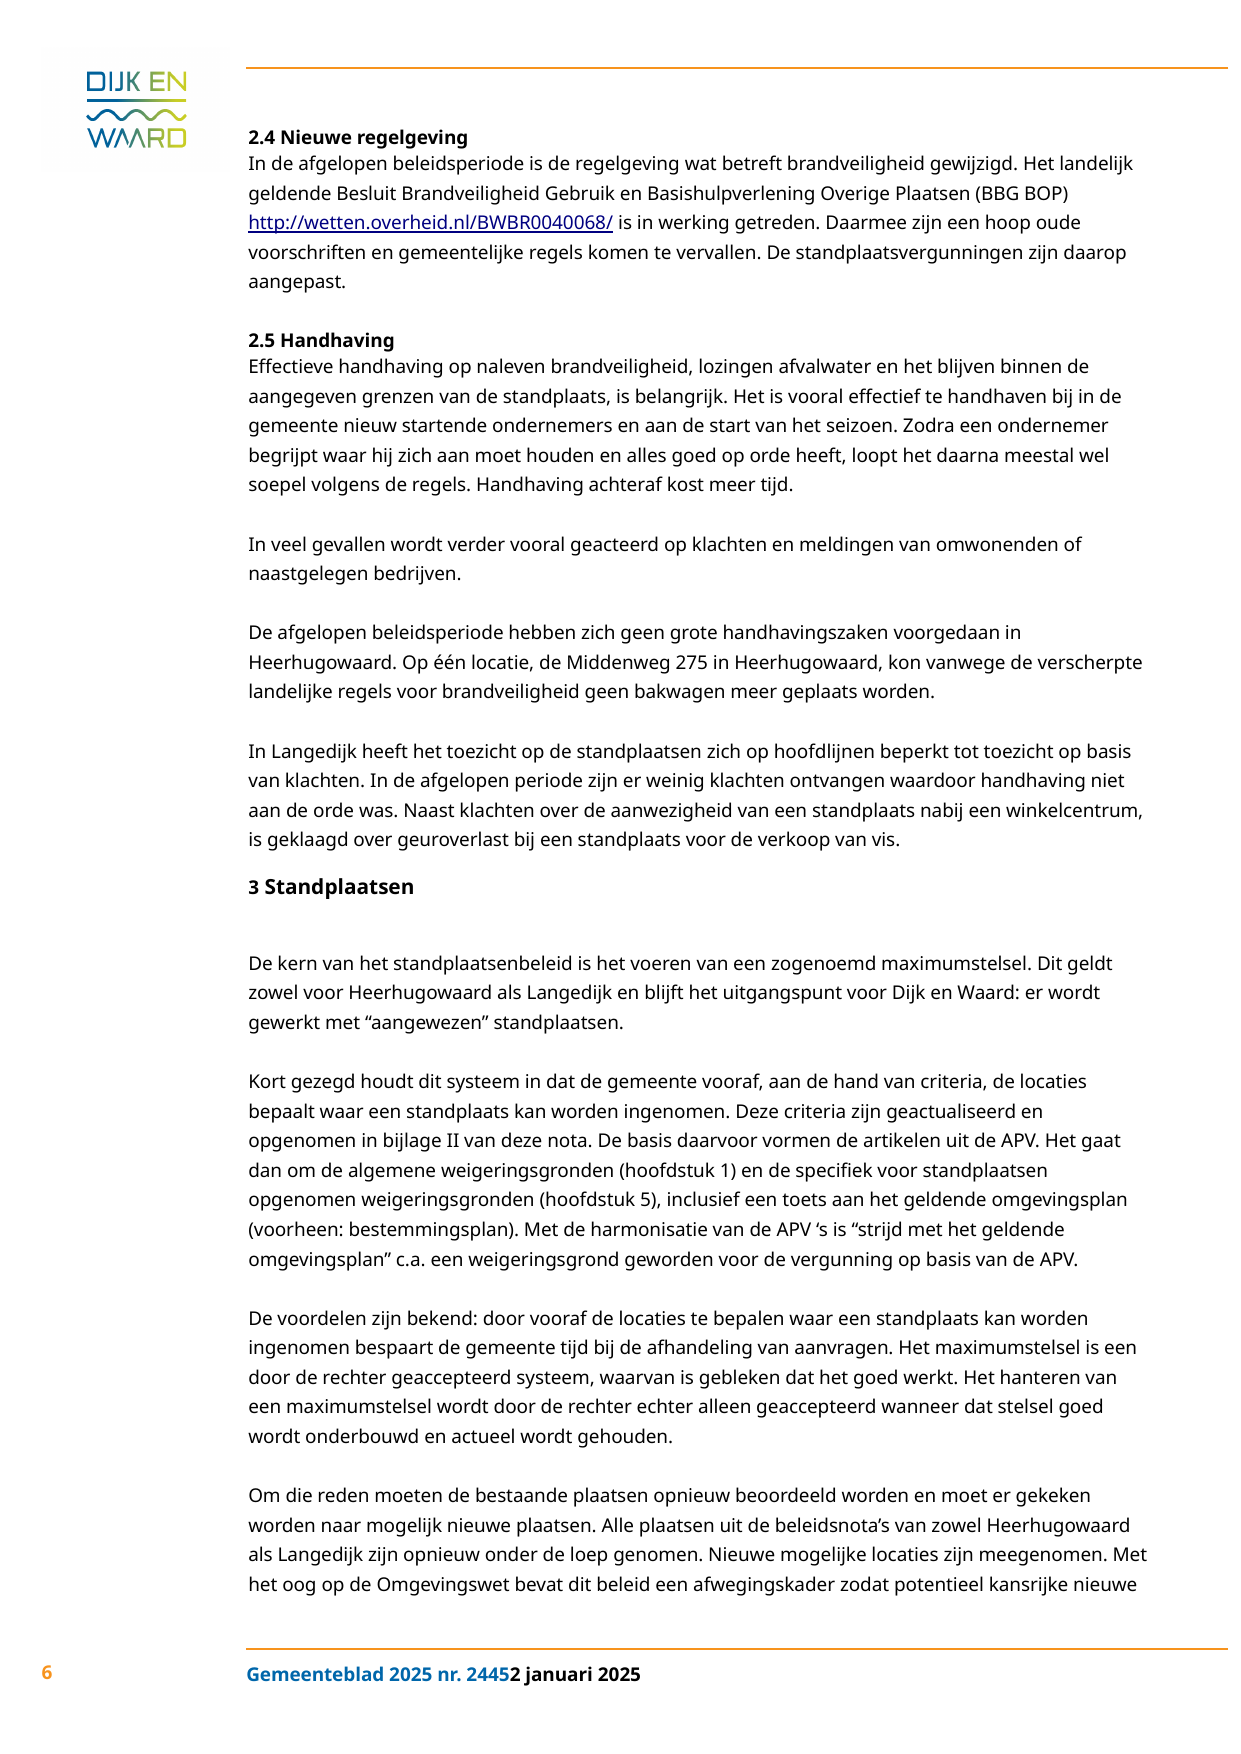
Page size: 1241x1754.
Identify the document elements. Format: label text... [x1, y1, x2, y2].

text In Langedijk heeft het toezicht op de standplaatsen zich op hoofdlijnen beperkt tot toezicht op basis van klachten. In de afgelopen periode zijn er weinig klachten ontvangen waardoor handhaving niet aan de orde was. Naast klachten over de aanwezigheid van een standplaats nabij een winkelcentrum, is geklaagd over geuroverlast bij een standplaats voor de verkoop van vis. [248, 738, 1152, 852]
text Om die reden moeten de bestaande plaatsen opnieuw beoordeeld worden en moet er gekeken worden naar mogelijk nieuwe plaatsen. Alle plaatsen uit de beleidsnota’s van zowel Heerhugowaard als Langedijk zijn opnieuw onder de loep genomen. Nieuwe mogelijke locaties zijn meegenomen. Met het oog op de Omgevingswet bevat dit beleid een afwegingskader zodat potentieel kansrijke nieuwe [248, 1482, 1152, 1597]
text De voordelen zijn bekend: door vooraf de locaties te bepalen waar een standplaats kan worden ingenomen bespaart de gemeente tijd bij de afhandeling van aanvragen. Het maximumstelsel is een door de rechter geaccepteerd systeem, waarvan is gebleken dat het goed werkt. Het hanteren van een maximumstelsel wordt door de rechter echter alleen geaccepteerd wanneer dat stelsel goed wordt onderbouwd en actueel wordt gehouden. [248, 1305, 1152, 1449]
text In veel gevallen wordt verder vooral geacteerd op klachten en meldingen van omwonenden of naastgelegen bedrijven. [248, 531, 1152, 586]
text De afgelopen beleidsperiode hebben zich geen grote handhavingszaken voorgedaan in Heerhugowaard. Op één locatie, de Middenweg 275 in Heerhugowaard, kon vanwege de verscherpte landelijke regels voor brandveiligheid geen bakwagen meer geplaats worden. [248, 619, 1152, 704]
text 2.4 Nieuwe regelgeving [248, 124, 1152, 150]
text 2.5 Handhaving [248, 328, 1152, 353]
text In de afgelopen beleidsperiode is de regelgeving wat betreft brandveiligheid gewijzigd. Het landelijk geldende Besluit Brandveiligheid Gebruik en Basishulpverlening Overige Plaatsen (BBG BOP) http://wetten.overheid.nl/BWBR0040068/ is in werking getreden. Daarmee zijn een hoop oude voorschriften en gemeentelijke regels komen te vervallen. De standplaatsvergunningen zijn daarop aangepast. [248, 150, 1152, 294]
text Effectieve handhaving op naleven brandveiligheid, lozingen afvalwater en het blijven binnen de aangegeven grenzen van de standplaats, is belangrijk. Het is vooral effectief te handhaven bij in de gemeente nieuw startende ondernemers en aan de start van het seizoen. Zodra een ondernemer begrijpt waar hij zich aan moet houden en alles goed op orde heeft, loopt het daarna meestal wel soepel volgens de regels. Handhaving achteraf kost meer tijd. [248, 353, 1152, 497]
text 3 Standplaatsen [248, 872, 1152, 901]
text Kort gezegd houdt dit systeem in dat de gemeente vooraf, aan de hand van criteria, de locaties bepaalt waar een standplaats kan worden ingenomen. Deze criteria zijn geactualiseerd en opgenomen in bijlage II van deze nota. De basis daarvoor vormen de artikelen uit de APV. Het gaat dan om de algemene weigeringsgronden (hoofdstuk 1) en de specifiek voor standplaatsen opgenomen weigeringsgronden (hoofdstuk 5), inclusief een toets aan het geldende omgevingsplan (voorheen: bestemmingsplan). Met de harmonisatie van de APV ‘s is “strijd met het geldende omgevingsplan” c.a. een weigeringsgrond geworden voor de vergunning op basis van de APV. [248, 1068, 1152, 1272]
picture [41, 47, 231, 172]
text De kern van het standplaatsenbeleid is het voeren van een zogenoemd maximumstelsel. Dit geldt zowel voor Heerhugowaard als Langedijk en blijft het uitgangspunt voor Dijk en Waard: er wordt gewerkt met “aangewezen” standplaatsen. [248, 950, 1152, 1035]
